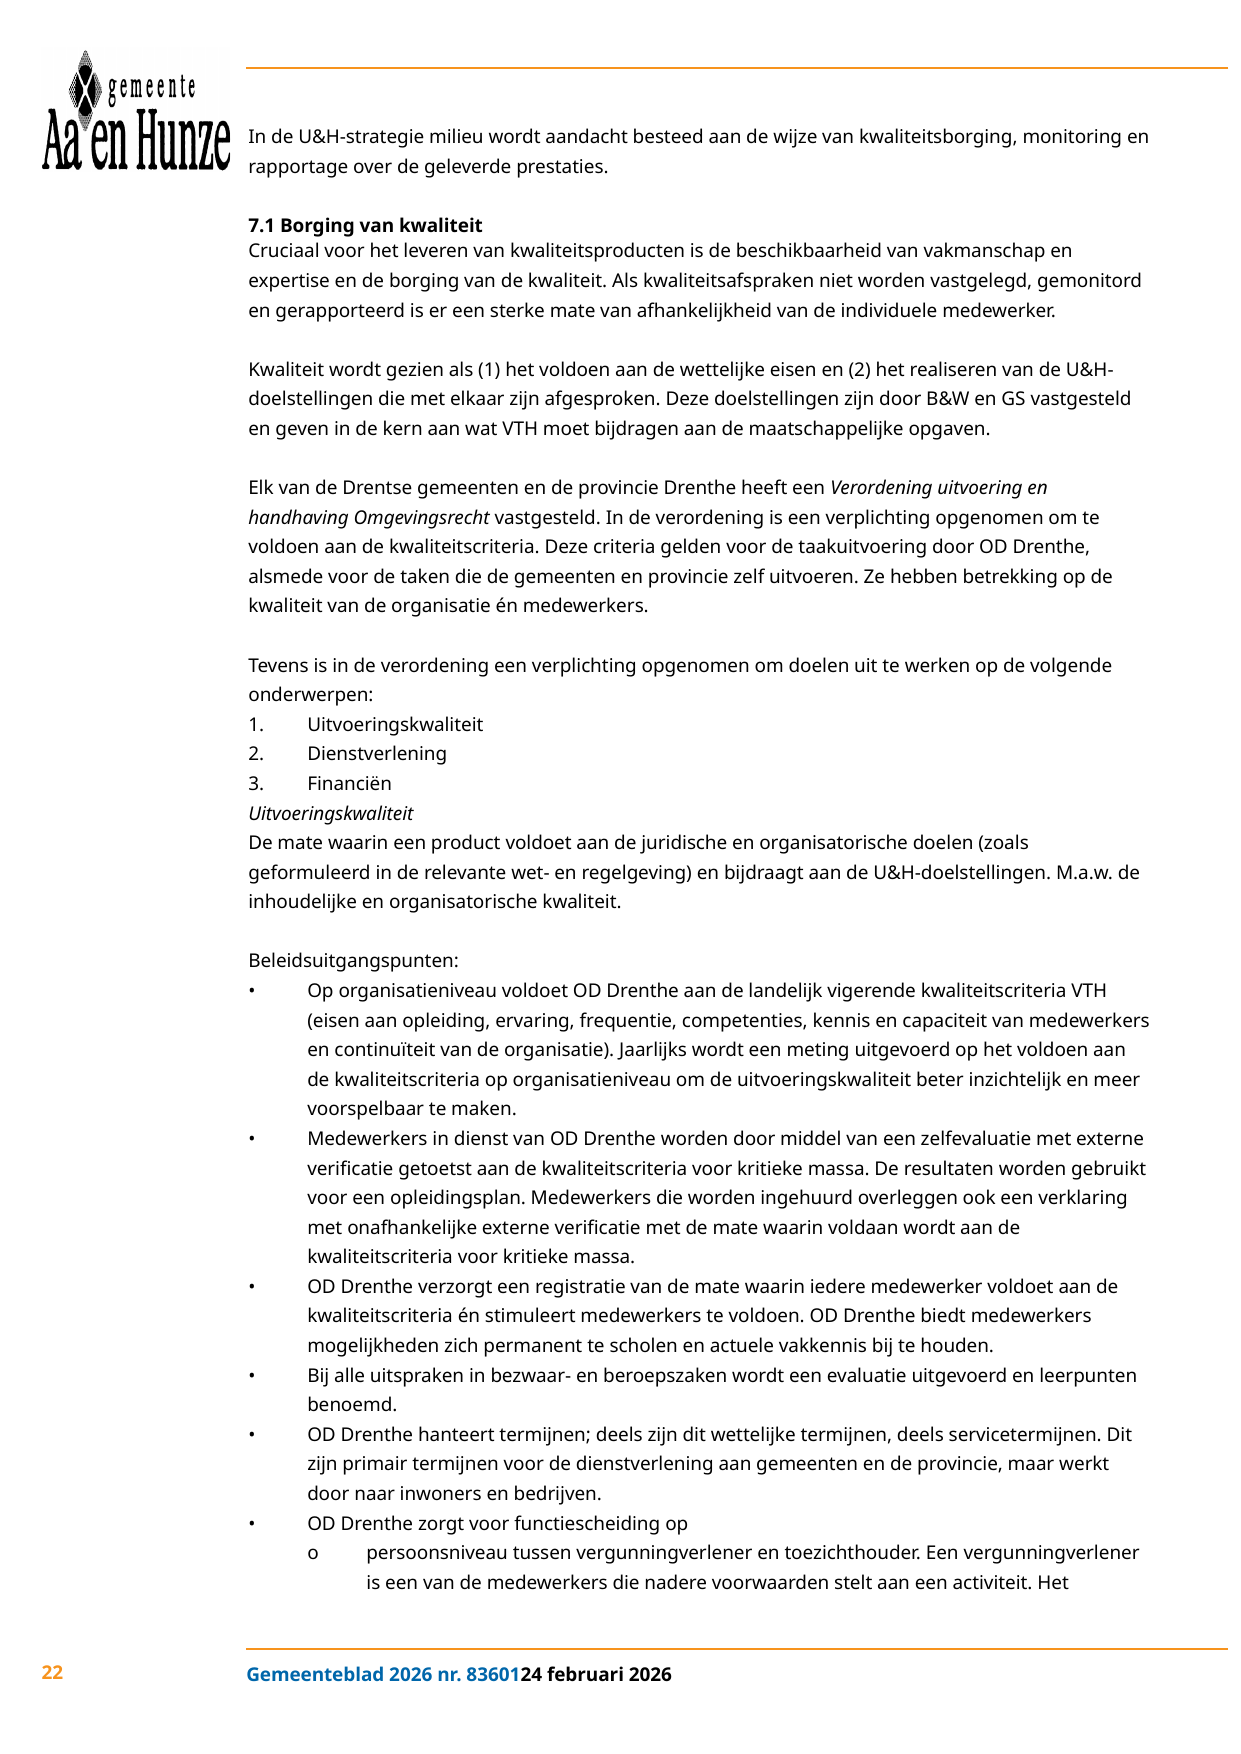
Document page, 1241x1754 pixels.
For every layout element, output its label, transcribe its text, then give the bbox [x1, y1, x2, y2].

text De mate waarin een product voldoet aan de juridische en organisatorische doelen (zoals geformuleerd in de relevante wet- en regelgeving) en bijdraagt aan de U&H-doelstellingen. M.a.w. de inhoudelijke en organisatorische kwaliteit. [248, 829, 1152, 914]
list Op organisatieniveau voldoet OD Drenthe aan de landelijk vigerende kwaliteitscriteria VTH (eisen aan opleiding, ervaring, frequentie, competenties, kennis en capaciteit van medewerkers en continuïteit van de organisatie). Jaarlijks wordt een meting uitgevoerd op het voldoen aan de kwaliteitscriteria op organisatieniveau om de uitvoeringskwaliteit beter inzichtelijk en meer voorspelbaar te maken. [248, 977, 1152, 1121]
text Elk van de Drentse gemeenten en de provincie Drenthe heeft een Verordening uitvoering en handhaving Omgevingsrecht vastgesteld. In de verordening is een verplichting opgenomen om te voldoen aan de kwaliteitscriteria. Deze criteria gelden voor de taakuitvoering door OD Drenthe, alsmede voor de taken die de gemeenten en provincie zelf uitvoeren. Ze hebben betrekking op de kwaliteit van de organisatie én medewerkers. [248, 474, 1152, 618]
text Cruciaal voor het leveren van kwaliteitsproducten is de beschikbaarheid van vakmanschap en expertise en de borging van de kwaliteit. Als kwaliteitsafspraken niet worden vastgelegd, gemonitord en gerapporteerd is er een sterke mate van afhankelijkheid van de individuele medewerker. [248, 238, 1152, 323]
text Tevens is in de verordening een verplichting opgenomen om doelen uit te werken op de volgende onderwerpen: [248, 652, 1152, 707]
list Financiën [248, 770, 1152, 796]
text In de U&H-strategie milieu wordt aandacht besteed aan de wijze van kwaliteitsborging, monitoring en rapportage over de geleverde prestaties. [248, 123, 1152, 178]
list OD Drenthe zorgt voor functiescheiding op [248, 1510, 1152, 1536]
list Dienstverlening [248, 741, 1152, 766]
text 7.1 Borging van kwaliteit [248, 212, 1152, 238]
text Uitvoeringskwaliteit [248, 800, 1152, 826]
picture [41, 47, 231, 172]
text Kwaliteit wordt gezien als (1) het voldoen aan de wettelijke eisen en (2) het realiseren van de U&H-doelstellingen die met elkaar zijn afgesproken. Deze doelstellingen zijn door B&W en GS vastgesteld en geven in de kern aan wat VTH moet bijdragen aan de maatschappelijke opgaven. [248, 356, 1152, 441]
list Uitvoeringskwaliteit [248, 711, 1152, 737]
list OD Drenthe hanteert termijnen; deels zijn dit wettelijke termijnen, deels servicetermijnen. Dit zijn primair termijnen voor de dienstverlening aan gemeenten en de provincie, maar werkt door naar inwoners en bedrijven. [248, 1421, 1152, 1506]
list persoonsniveau tussen vergunningverlener en toezichthouder. Een vergunningverlener is een van de medewerkers die nadere voorwaarden stelt aan een activiteit. Het [307, 1539, 1152, 1595]
list OD Drenthe verzorgt een registratie van de mate waarin iedere medewerker voldoet aan de kwaliteitscriteria én stimuleert medewerkers te voldoen. OD Drenthe biedt medewerkers mogelijkheden zich permanent te scholen en actuele vakkennis bij te houden. [248, 1273, 1152, 1358]
list Bij alle uitspraken in bezwaar- en beroepszaken wordt een evaluatie uitgevoerd en leerpunten benoemd. [248, 1362, 1152, 1417]
list Medewerkers in dienst van OD Drenthe worden door middel van een zelfevaluatie met externe verificatie getoetst aan de kwaliteitscriteria voor kritieke massa. De resultaten worden gebruikt voor een opleidingsplan. Medewerkers die worden ingehuurd overleggen ook een verklaring met onafhankelijke externe verificatie met de mate waarin voldaan wordt aan de kwaliteitscriteria voor kritieke massa. [248, 1125, 1152, 1269]
text Beleidsuitgangspunten: [248, 948, 1152, 973]
